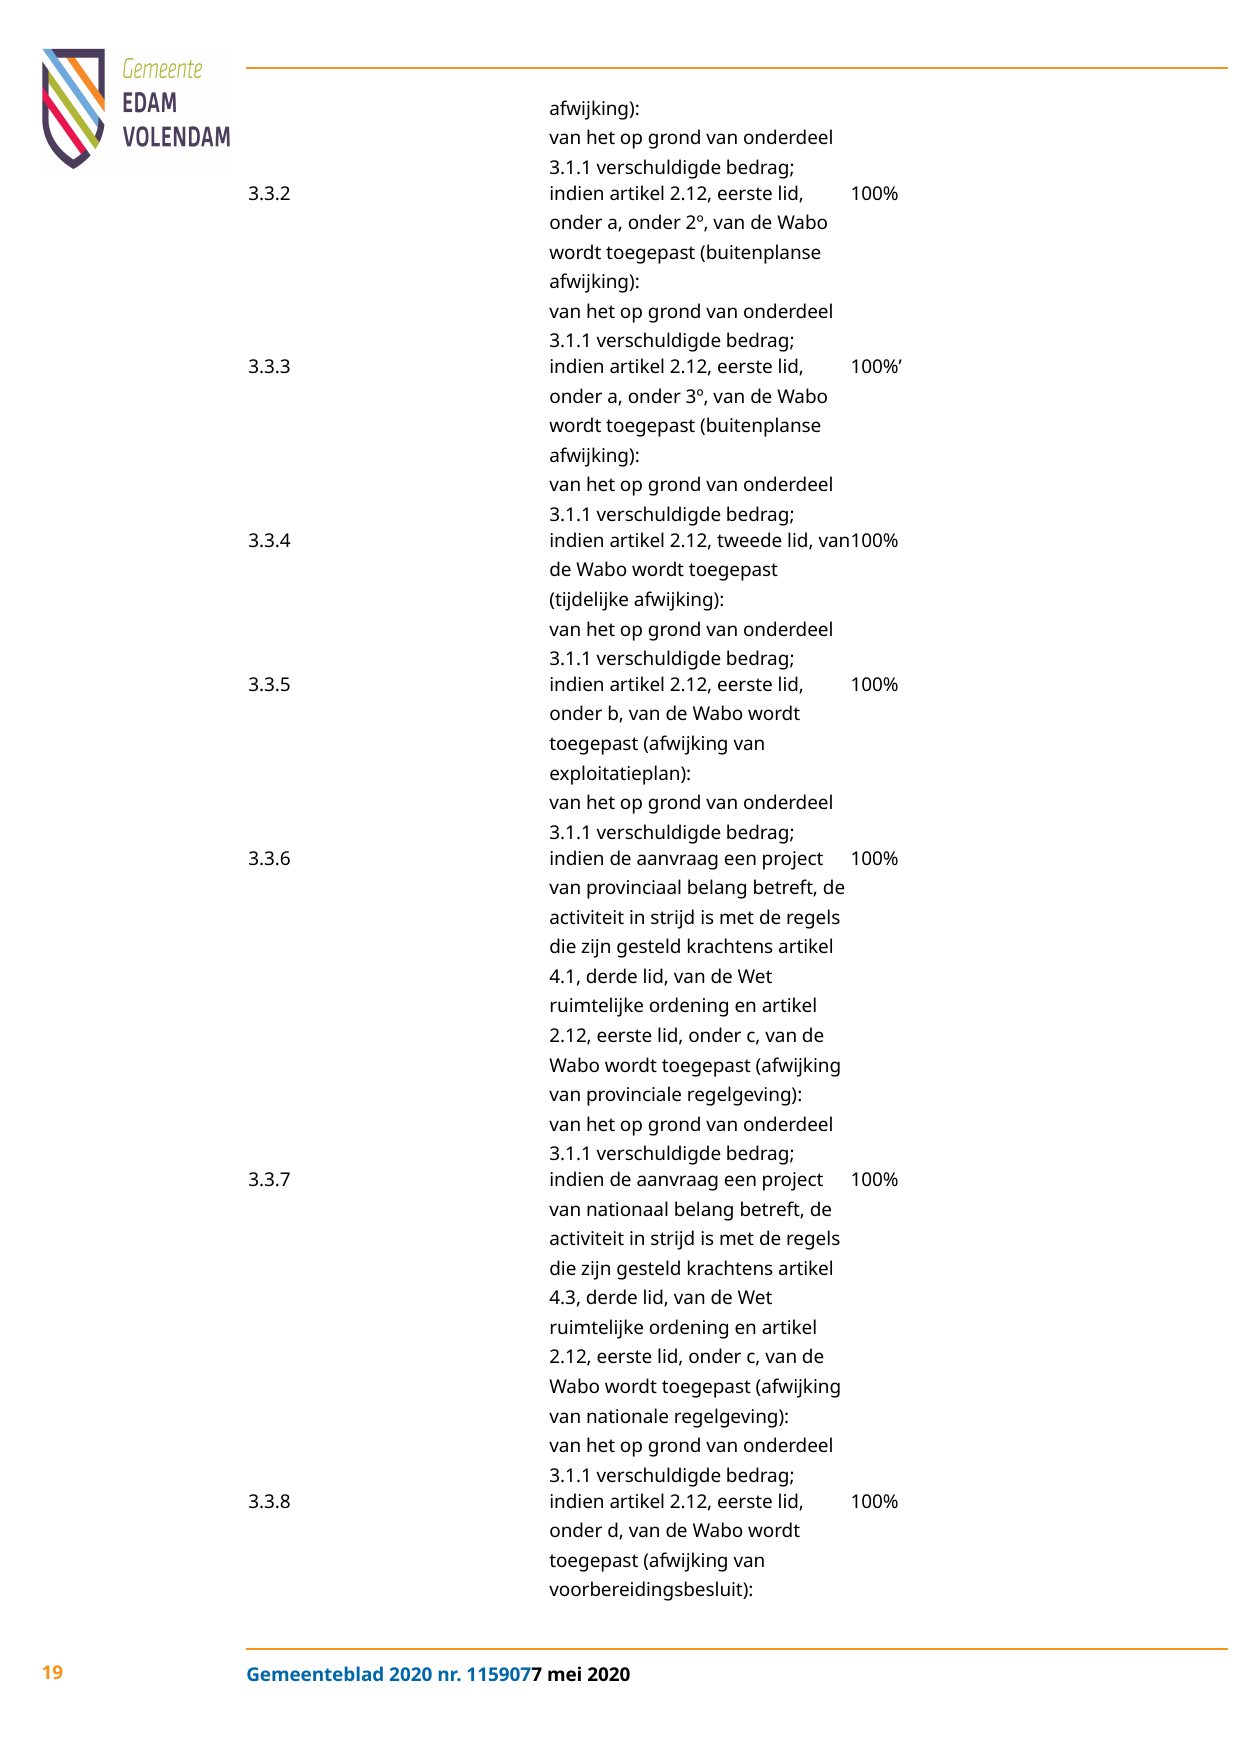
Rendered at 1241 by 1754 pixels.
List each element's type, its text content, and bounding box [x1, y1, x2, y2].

table_cell 100% [850, 1166, 1152, 1488]
table_cell 3.3.7 [248, 1166, 549, 1488]
table_cell indien artikel 2.12, eerste lid, onder b, van de Wabo wordt toegepast (afwijking van exploitatieplan): van het op grond van onderdeel 3.1.1 verschuldigde bedrag; [549, 671, 850, 845]
table_cell 100% [850, 180, 1152, 353]
table_cell 3.3.2 [248, 180, 549, 353]
table_cell 3.3.5 [248, 671, 549, 845]
table_cell 100% [850, 671, 1152, 845]
picture [41, 47, 231, 172]
table_cell indien artikel 2.12, tweede lid, van de Wabo wordt toegepast (tijdelijke afwijking): van het op grond van onderdeel 3.1.1 verschuldigde bedrag; [549, 527, 850, 671]
table_cell 3.3.6 [248, 845, 549, 1166]
table_cell 100%’ [850, 353, 1152, 527]
table_cell [850, 95, 1152, 180]
table_cell 100% [850, 527, 1152, 671]
table_cell 3.3.3 [248, 353, 549, 527]
table_cell indien artikel 2.12, eerste lid, onder d, van de Wabo wordt toegepast (afwijking van voorbereidingsbesluit): [549, 1488, 850, 1602]
table_cell 3.3.8 [248, 1488, 549, 1602]
table_cell indien de aanvraag een project van provinciaal belang betreft, de activiteit in strijd is met de regels die zijn gesteld krachtens artikel 4.1, derde lid, van de Wet ruimtelijke ordening en artikel 2.12, eerste lid, onder c, van de Wabo wordt toegepast (afwijking van provinciale regelgeving): van het op grond van onderdeel 3.1.1 verschuldigde bedrag; [549, 845, 850, 1166]
table_cell [248, 95, 549, 180]
table_cell indien artikel 2.12, eerste lid, onder a, onder 3º, van de Wabo wordt toegepast (buitenplanse afwijking): van het op grond van onderdeel 3.1.1 verschuldigde bedrag; [549, 353, 850, 527]
table_cell indien de aanvraag een project van nationaal belang betreft, de activiteit in strijd is met de regels die zijn gesteld krachtens artikel 4.3, derde lid, van de Wet ruimtelijke ordening en artikel 2.12, eerste lid, onder c, van de Wabo wordt toegepast (afwijking van nationale regelgeving): van het op grond van onderdeel 3.1.1 verschuldigde bedrag; [549, 1166, 850, 1488]
table_cell 100% [850, 1488, 1152, 1602]
table_cell 100% [850, 845, 1152, 1166]
table_cell afwijking): van het op grond van onderdeel 3.1.1 verschuldigde bedrag; [549, 95, 850, 180]
table_cell indien artikel 2.12, eerste lid, onder a, onder 2º, van de Wabo wordt toegepast (buitenplanse afwijking): van het op grond van onderdeel 3.1.1 verschuldigde bedrag; [549, 180, 850, 353]
table_cell 3.3.4 [248, 527, 549, 671]
